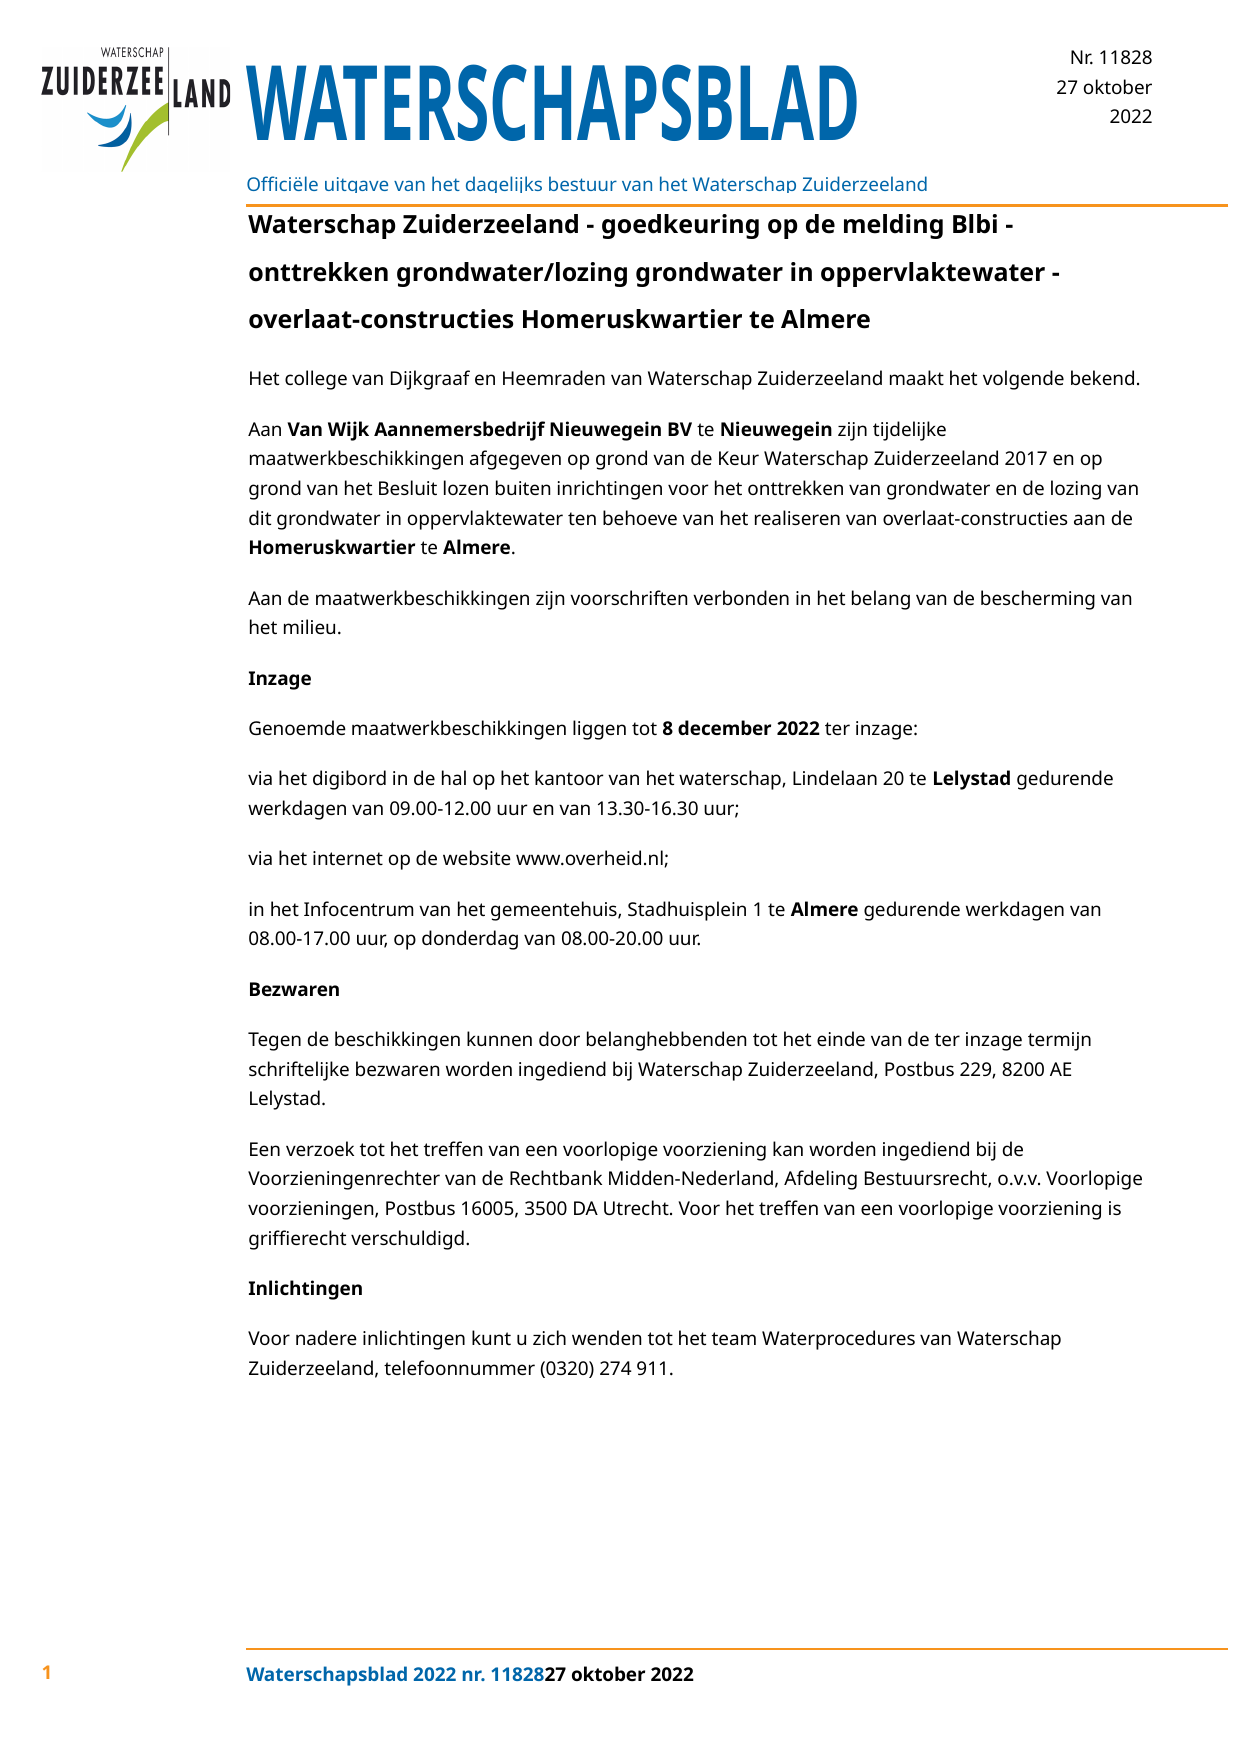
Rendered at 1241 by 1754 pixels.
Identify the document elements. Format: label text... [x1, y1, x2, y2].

text via het digibord in de hal op het kantoor van het waterschap, Lindelaan 20 te Lelystad gedurende werkdagen van 09.00-12.00 uur en van 13.30-16.30 uur; [248, 766, 1152, 821]
text Tegen de beschikkingen kunnen door belanghebbenden tot het einde van de ter inzage termijn schriftelijke bezwaren worden ingediend bij Waterschap Zuiderzeeland, Postbus 229, 8200 AE Lelystad. [248, 1026, 1152, 1111]
text Inzage [248, 665, 1152, 690]
text Aan de maatwerkbeschikkingen zijn voorschriften verbonden in het belang van de bescherming van het milieu. [248, 585, 1152, 640]
text Een verzoek tot het treffen van een voorlopige voorziening kan worden ingediend bij de Voorzieningenrechter van de Rechtbank Midden-Nederland, Afdeling Bestuursrecht, o.v.v. Voorlopige voorzieningen, Postbus 16005, 3500 DA Utrecht. Voor het treffen van een voorlopige voorziening is griffierecht verschuldigd. [248, 1136, 1152, 1250]
text Het college van Dijkgraaf en Heemraden van Waterschap Zuiderzeeland maakt het volgende bekend. [248, 366, 1152, 391]
text via het internet op de website www.overheid.nl; [248, 846, 1152, 871]
picture [41, 47, 231, 172]
text Waterschap Zuiderzeeland - goedkeuring op de melding Blbi - onttrekken grondwater/lozing grondwater in oppervlakte­water - overlaat-constructies Homeruskwartier te Almere [248, 207, 1152, 336]
text Inlichtingen [248, 1275, 1152, 1301]
text Aan Van Wijk Aannemersbedrijf Nieuwegein BV te Nieuwegein zijn tijdelijke maatwerkbeschikkingen afgegeven op grond van de Keur Waterschap Zuiderzeeland 2017 en op grond van het Besluit lozen buiten inrichtingen voor het onttrekken van grondwater en de lozing van dit grondwater in oppervlakte­water ten behoeve van het realiseren van overlaat-constructies aan de Homeruskwartier te Almere. [248, 416, 1152, 560]
text Bezwaren [248, 976, 1152, 1002]
text in het Infocentrum van het gemeentehuis, Stadhuisplein 1 te Almere gedurende werkdagen van 08.00-17.00 uur, op donderdag van 08.00-20.00 uur. [248, 896, 1152, 951]
text Voor nadere inlichtingen kunt u zich wenden tot het team Waterprocedures van Waterschap Zuiderzeeland, telefoonnummer (0320) 274 911. [248, 1326, 1152, 1381]
text Genoemde maatwerkbeschikkingen liggen tot 8 december 2022 ter inzage: [248, 715, 1152, 741]
